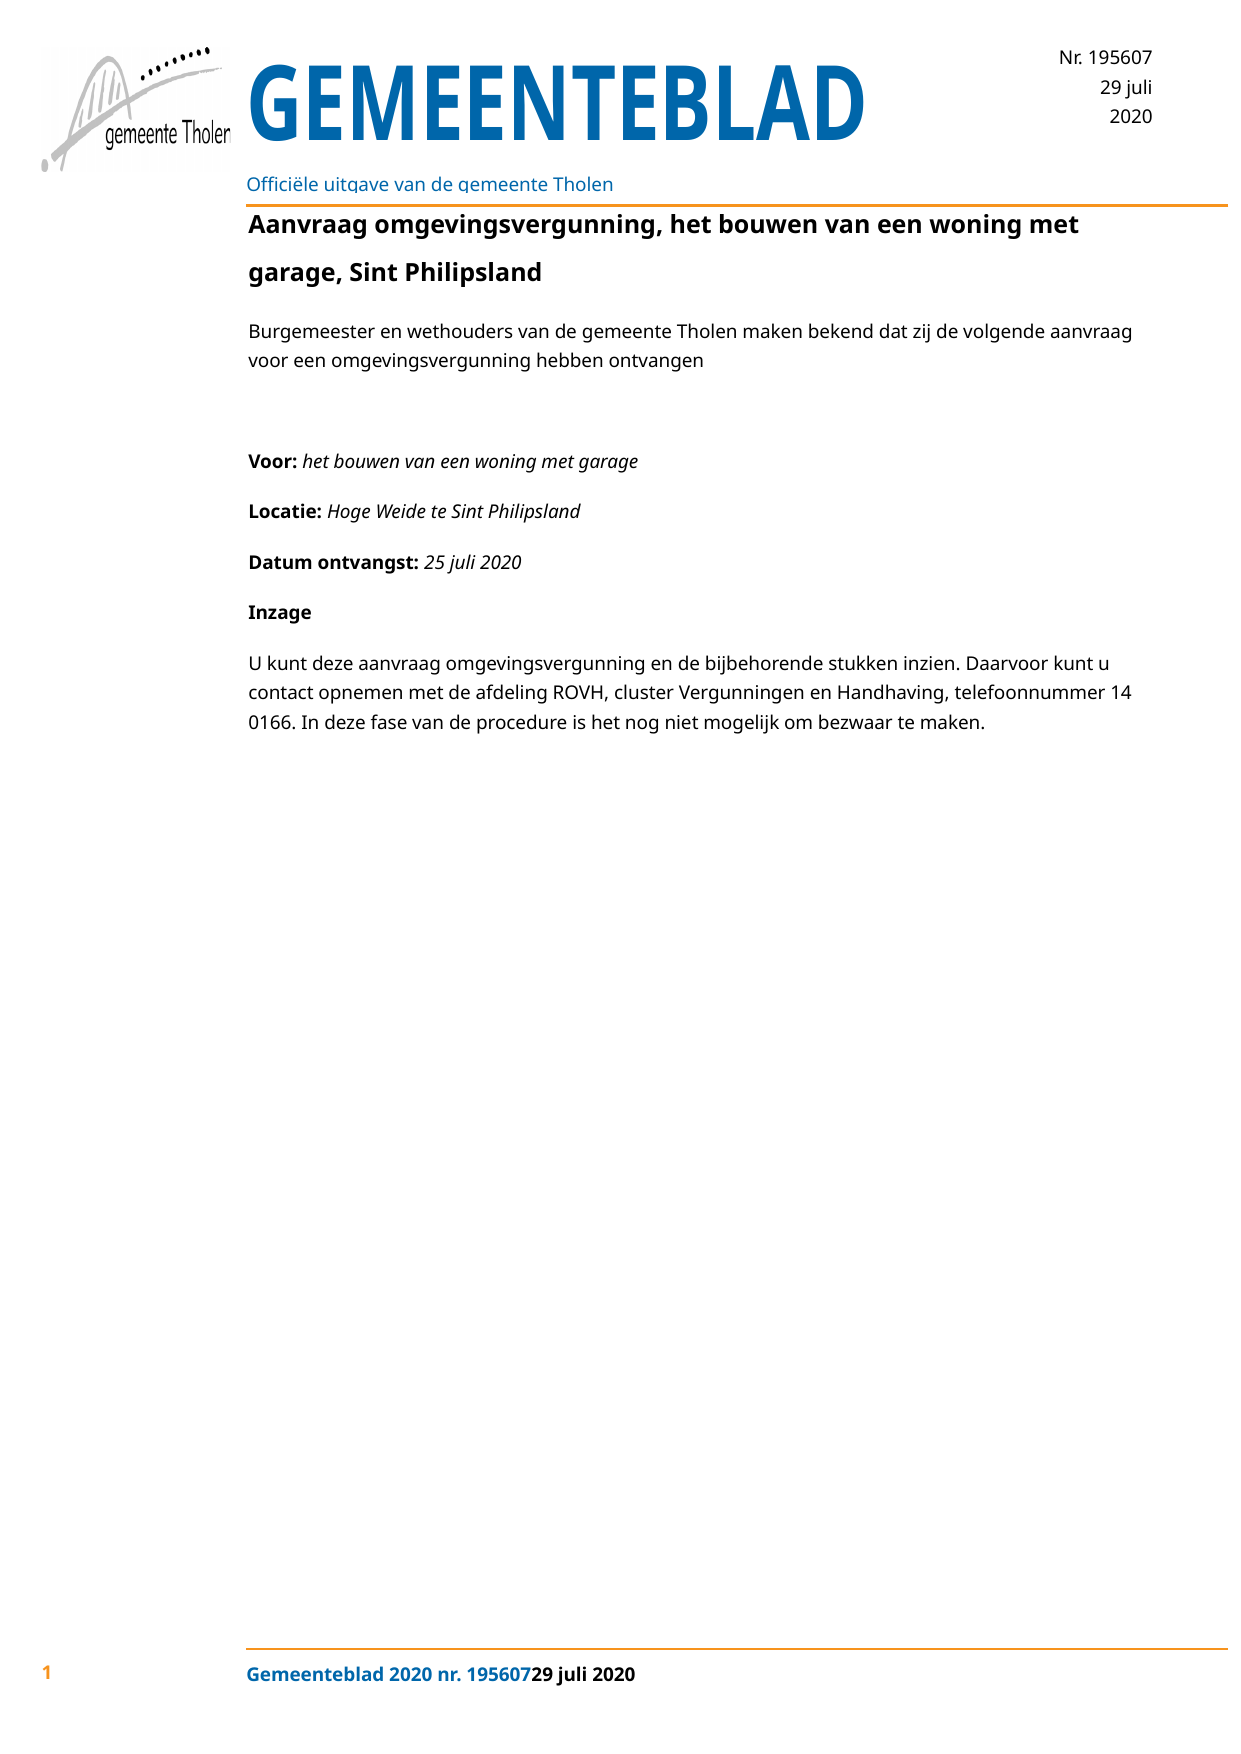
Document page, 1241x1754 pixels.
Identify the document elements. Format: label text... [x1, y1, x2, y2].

text Burgemeester en wethouders van de gemeente Tholen maken bekend dat zij de volgende aanvraag voor een omgevingsvergunning hebben ontvangen [248, 318, 1152, 373]
text Voor: het bouwen van een woning met garage [248, 448, 1152, 474]
picture [41, 47, 231, 172]
text U kunt deze aanvraag omgevingsvergunning en de bijbehorende stukken inzien. Daarvoor kunt u contact opnemen met de afdeling ROVH, cluster Vergunningen en Handhaving, telefoonnummer 14 0166. In deze fase van de procedure is het nog niet mogelijk om bezwaar te maken. [248, 650, 1152, 735]
text Locatie: Hoge Weide te Sint Philipsland [248, 499, 1152, 524]
text Datum ontvangst: 25 juli 2020 [248, 549, 1152, 575]
text Inzage [248, 599, 1152, 625]
text Aanvraag omgevingsvergunning, het bouwen van een woning met garage, Sint Philipsland [248, 207, 1152, 288]
